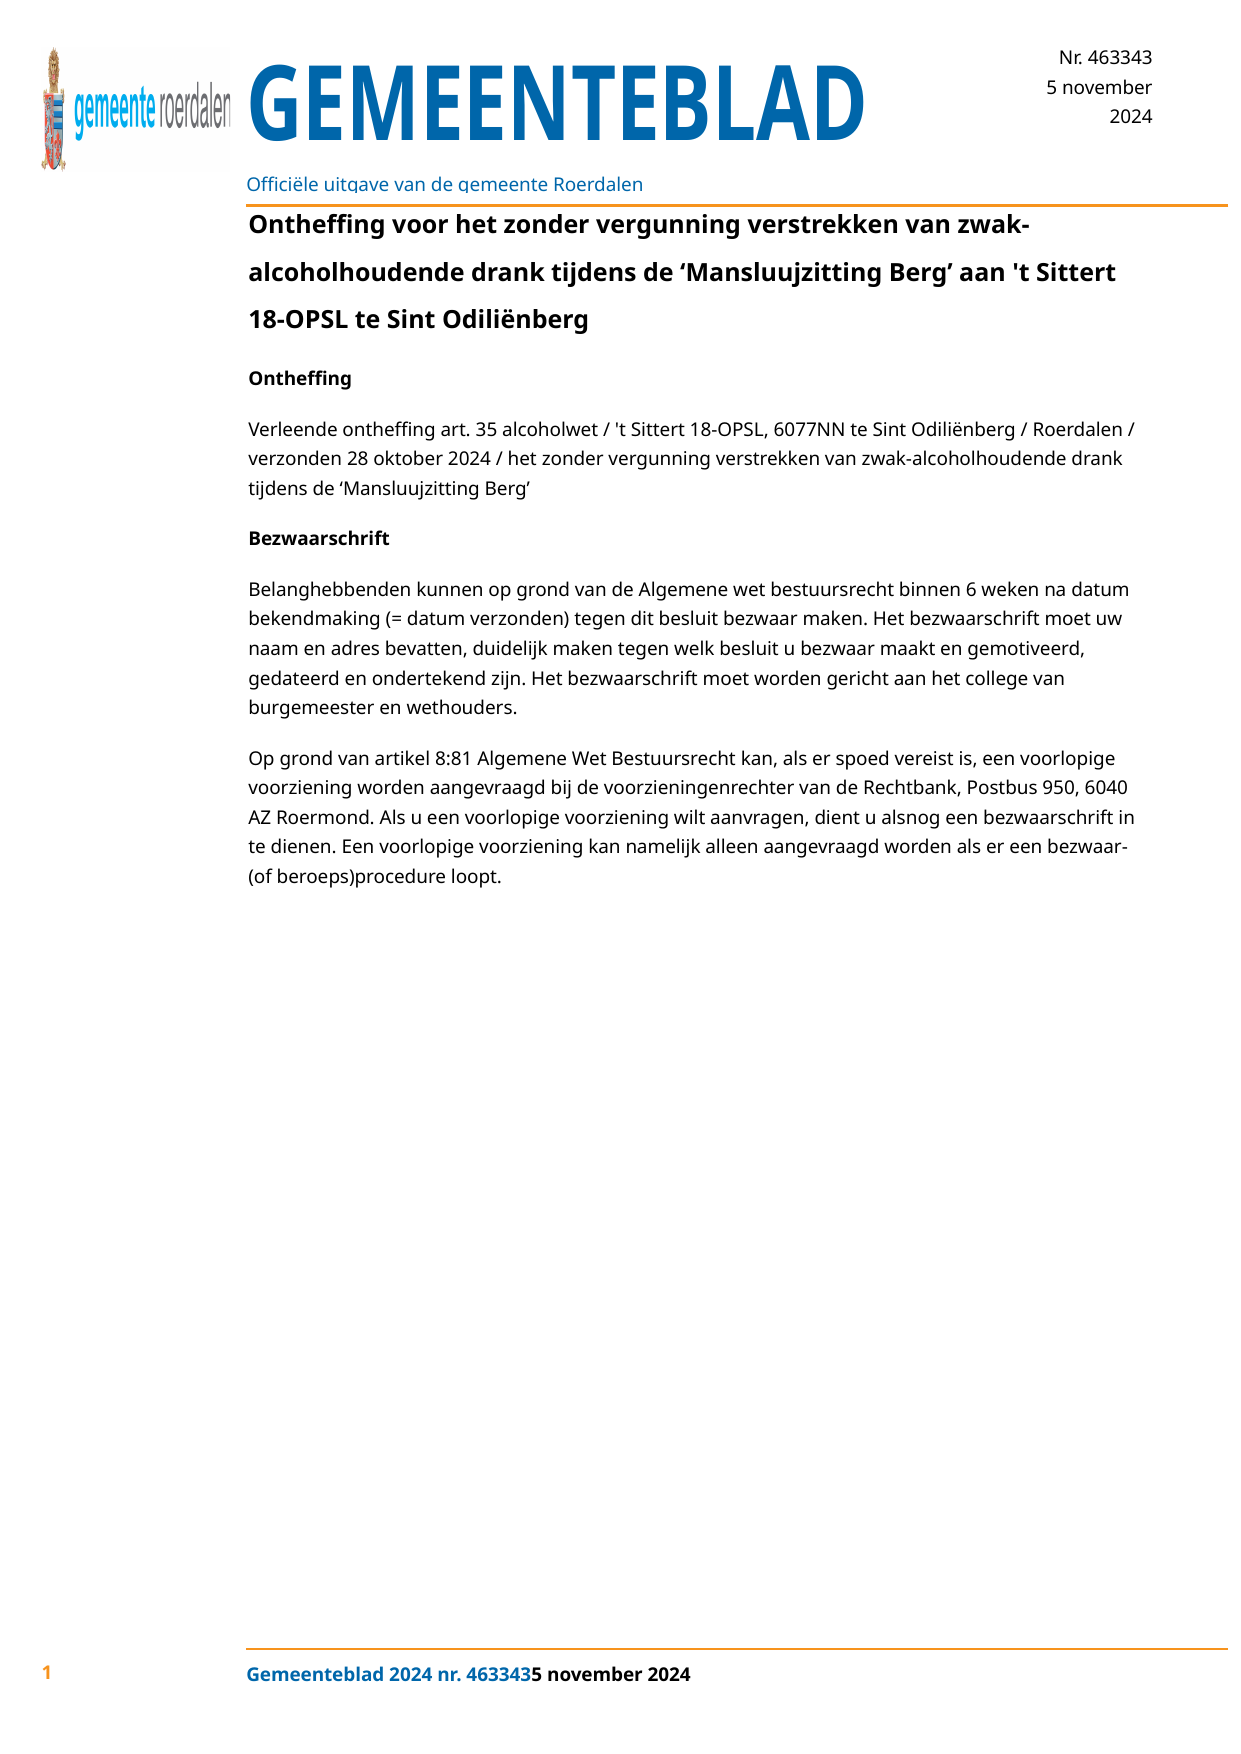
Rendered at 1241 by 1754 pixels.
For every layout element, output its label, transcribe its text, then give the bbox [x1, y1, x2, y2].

text Ontheffing [248, 366, 1152, 391]
text Bezwaarschrift [248, 526, 1152, 551]
text Op grond van artikel 8:81 Algemene Wet Bestuursrecht kan, als er spoed vereist is, een voorlopige voorziening worden aangevraagd bij de voorzieningenrechter van de Rechtbank, Postbus 950, 6040 AZ Roermond. Als u een voorlopige voorziening wilt aanvragen, dient u alsnog een bezwaarschrift in te dienen. Een voorlopige voorziening kan namelijk alleen aangevraagd worden als er een bezwaar- (of beroeps)procedure loopt. [248, 745, 1152, 889]
text Verleende ontheffing art. 35 alcoholwet / 't Sittert 18-OPSL, 6077NN te Sint Odiliënberg / Roerdalen / verzonden 28 oktober 2024 / het zonder vergunning verstrekken van zwak-alcoholhoudende drank tijdens de ‘Mansluujzitting Berg’ [248, 416, 1152, 501]
picture [41, 47, 231, 172]
text Belanghebbenden kunnen op grond van de Algemene wet bestuursrecht binnen 6 weken na datum bekendmaking (= datum verzonden) tegen dit besluit bezwaar maken. Het bezwaarschrift moet uw naam en adres bevatten, duidelijk maken tegen welk besluit u bezwaar maakt en gemotiveerd, gedateerd en ondertekend zijn. Het bezwaarschrift moet worden gericht aan het college van burgemeester en wethouders. [248, 576, 1152, 720]
text Ontheffing voor het zonder vergunning verstrekken van zwak-alcoholhoudende drank tijdens de ‘Mansluujzitting Berg’ aan 't Sittert 18-OPSL te Sint Odiliënberg [248, 207, 1152, 336]
